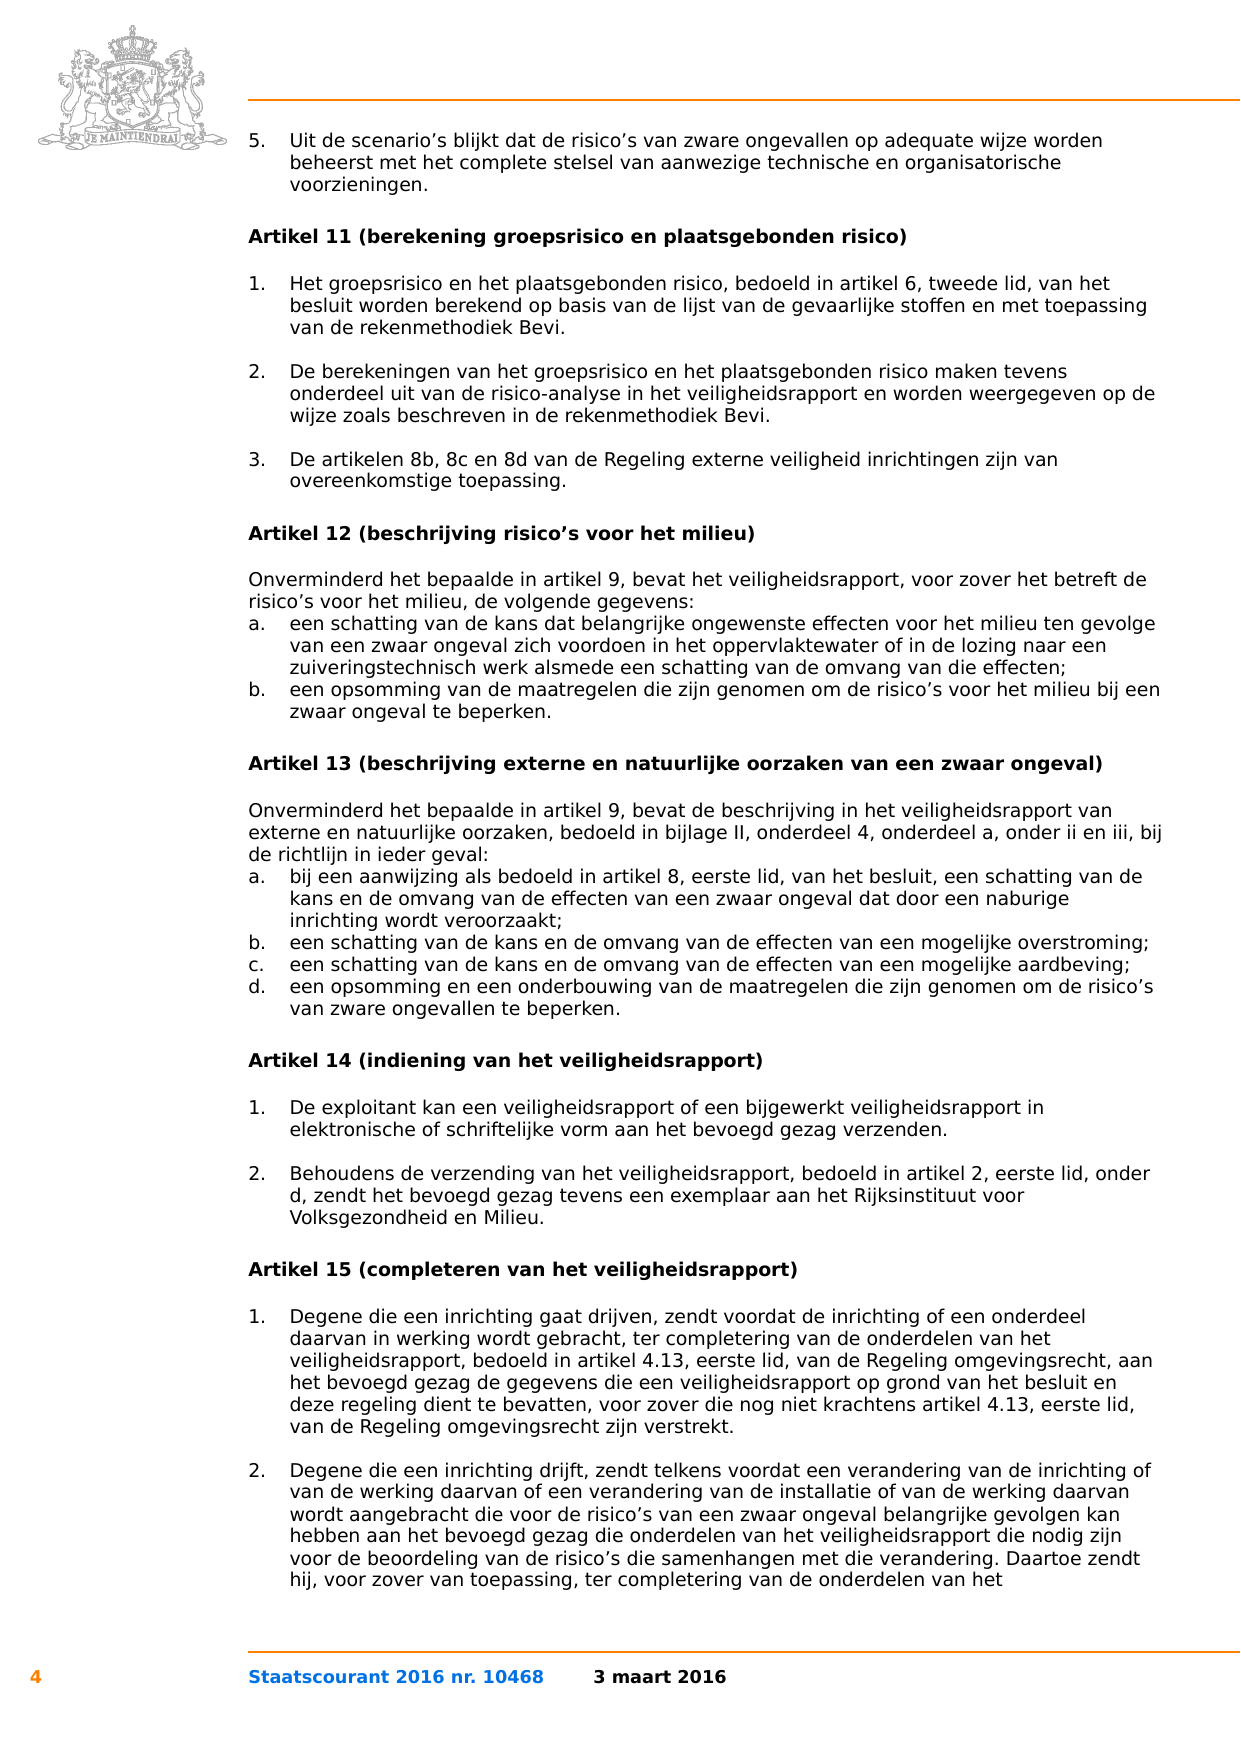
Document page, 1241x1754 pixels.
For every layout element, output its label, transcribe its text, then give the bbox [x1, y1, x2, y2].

text c. een schatting van de kans en de omvang van de effecten van een mogelijke aardbeving; [248, 954, 1163, 976]
subtitle Artikel 12 (beschrijving risico’s voor het milieu) [248, 522, 1163, 544]
text Onverminderd het bepaalde in artikel 9, bevat het veiligheidsrapport, voor zover het betreft de risico’s voor het milieu, de volgende gegevens: [248, 569, 1163, 613]
text b. een opsomming van de maatregelen die zijn genomen om de risico’s voor het milieu bij een zwaar ongeval te beperken. [248, 679, 1163, 723]
subtitle Artikel 13 (beschrijving externe en natuurlijke oorzaken van een zwaar ongeval) [248, 753, 1163, 775]
text a. een schatting van de kans dat belangrijke ongewenste effecten voor het milieu ten gevolge van een zwaar ongeval zich voordoen in het oppervlaktewater of in de lozing naar een zuiveringstechnisch werk alsmede een schatting van de omvang van die effecten; [248, 613, 1163, 679]
text 1. De exploitant kan een veiligheidsrapport of een bijgewerkt veiligheidsrapport in elektronische of schriftelijke vorm aan het bevoegd gezag verzenden. [248, 1097, 1163, 1141]
text d. een opsomming en een onderbouwing van de maatregelen die zijn genomen om de risico’s van zware ongevallen te beperken. [248, 976, 1163, 1020]
text 5. Uit de scenario’s blijkt dat de risico’s van zware ongevallen op adequate wijze worden beheerst met het complete stelsel van aanwezige technische en organisatorische voorzieningen. [248, 130, 1163, 196]
subtitle Artikel 11 (berekening groepsrisico en plaatsgebonden risico) [248, 226, 1163, 248]
text a. bij een aanwijzing als bedoeld in artikel 8, eerste lid, van het besluit, een schatting van de kans en de omvang van de effecten van een zwaar ongeval dat door een naburige inrichting wordt veroorzaakt; [248, 866, 1163, 932]
subtitle Artikel 14 (indiening van het veiligheidsrapport) [248, 1050, 1163, 1072]
picture [38, 25, 227, 150]
text 2. Degene die een inrichting drijft, zendt telkens voordat een verandering van de inrichting of van de werking daarvan of een verandering van de installatie of van de werking daarvan wordt aangebracht die voor de risico’s van een zwaar ongeval belangrijke gevolgen kan hebben aan het bevoegd gezag die onderdelen van het veiligheidsrapport die nodig zijn voor de beoordeling van de risico’s die samenhangen met die verandering. Daartoe zendt hij, voor zover van toepassing, ter completering van de onderdelen van het [248, 1459, 1163, 1591]
text b. een schatting van de kans en de omvang van de effecten van een mogelijke overstroming; [248, 932, 1163, 954]
subtitle Artikel 15 (completeren van het veiligheidsrapport) [248, 1259, 1163, 1281]
text Onverminderd het bepaalde in artikel 9, bevat de beschrijving in het veiligheidsrapport van externe en natuurlijke oorzaken, bedoeld in bijlage II, onderdeel 4, onderdeel a, onder ii en iii, bij de richtlijn in ieder geval: [248, 800, 1163, 866]
text 2. Behoudens de verzending van het veiligheidsrapport, bedoeld in artikel 2, eerste lid, onder d, zendt het bevoegd gezag tevens een exemplaar aan het Rijksinstituut voor Volksgezondheid en Milieu. [248, 1163, 1163, 1229]
text 2. De berekeningen van het groepsrisico en het plaatsgebonden risico maken tevens onderdeel uit van de risico-analyse in het veiligheidsrapport en worden weergegeven op de wijze zoals beschreven in de rekenmethodiek Bevi. [248, 361, 1163, 427]
text 1. Het groepsrisico en het plaatsgebonden risico, bedoeld in artikel 6, tweede lid, van het besluit worden berekend op basis van de lijst van de gevaarlijke stoffen en met toepassing van de rekenmethodiek Bevi. [248, 273, 1163, 339]
text 3. De artikelen 8b, 8c en 8d van de Regeling externe veiligheid inrichtingen zijn van overeenkomstige toepassing. [248, 448, 1163, 492]
text 1. Degene die een inrichting gaat drijven, zendt voordat de inrichting of een onderdeel daarvan in werking wordt gebracht, ter completering van de onderdelen van het veiligheidsrapport, bedoeld in artikel 4.13, eerste lid, van de Regeling omgevingsrecht, aan het bevoegd gezag de gegevens die een veiligheidsrapport op grond van het besluit en deze regeling dient te bevatten, voor zover die nog niet krachtens artikel 4.13, eerste lid, van de Regeling omgevingsrecht zijn verstrekt. [248, 1306, 1163, 1438]
